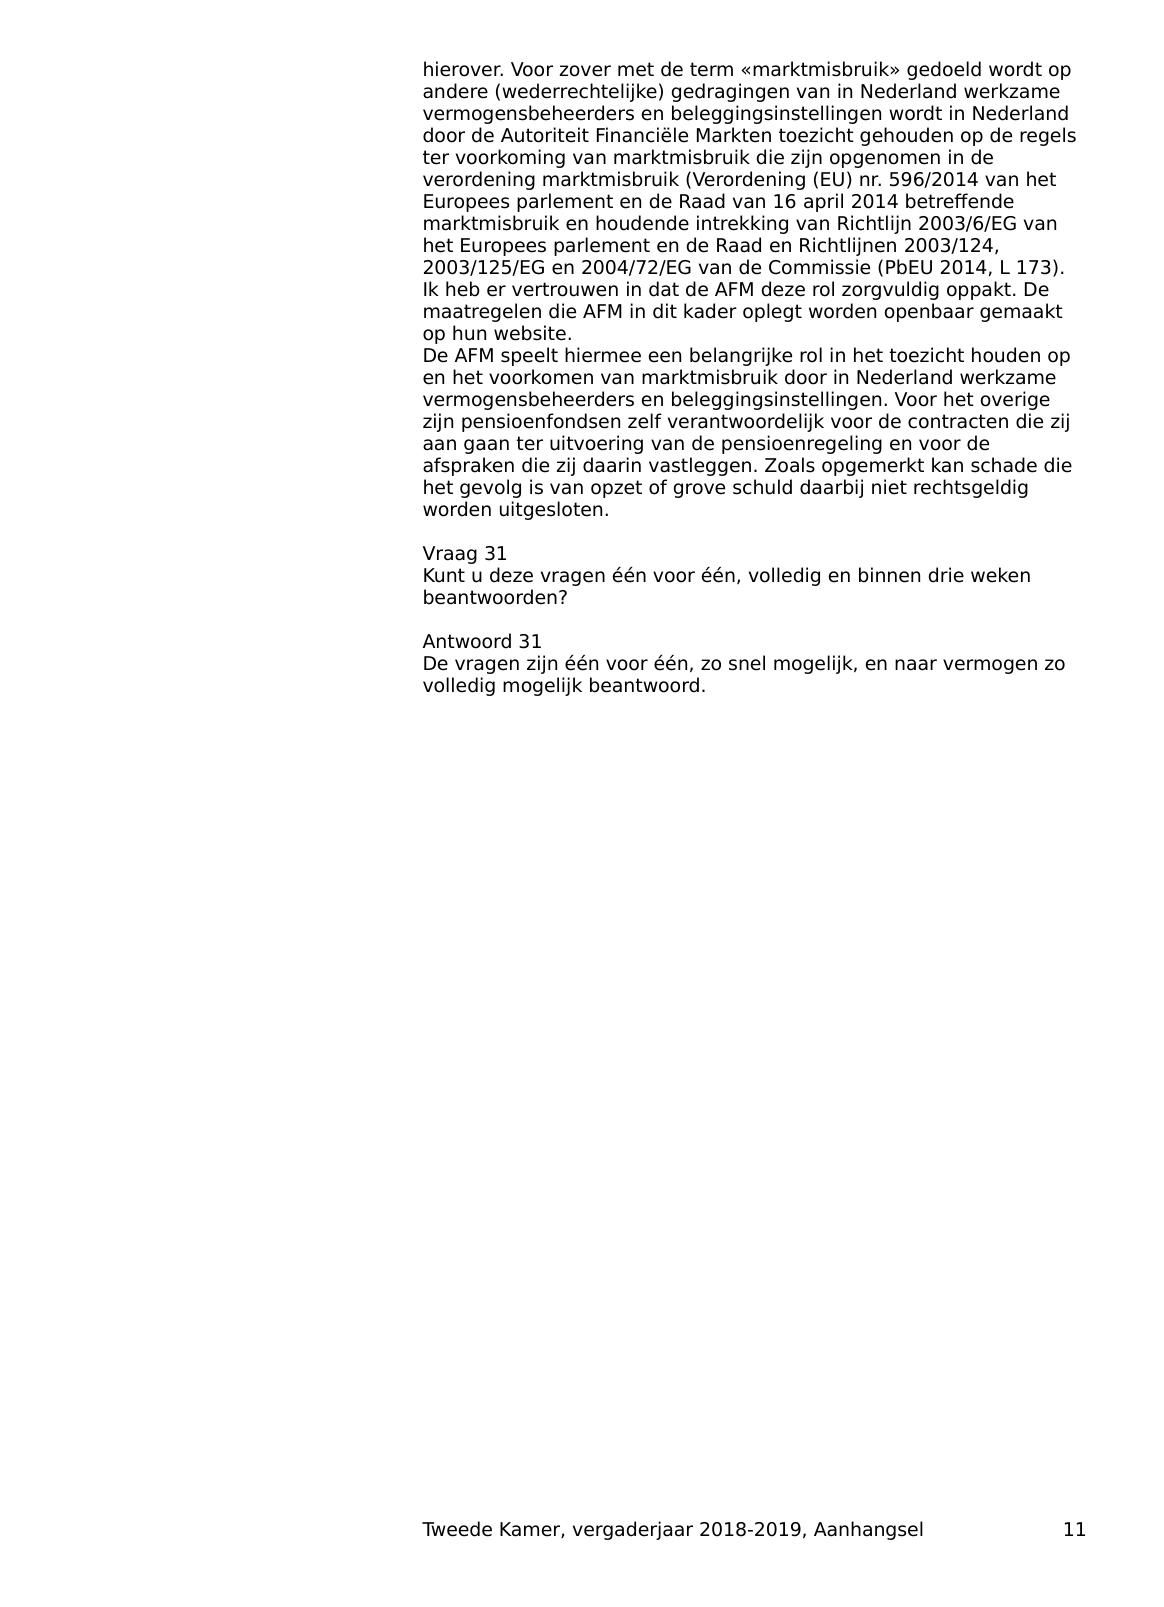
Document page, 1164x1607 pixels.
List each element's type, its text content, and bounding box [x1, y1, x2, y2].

text De AFM speelt hiermee een belangrijke rol in het toezicht houden op en het voorkomen van marktmisbruik door in Nederland werkzame vermogensbeheerders en beleggingsinstellingen. Voor het overige zijn pensioenfondsen zelf verantwoordelijk voor de contracten die zij aan gaan ter uitvoering van de pensioenregeling en voor de afspraken die zij daarin vastleggen. Zoals opgemerkt kan schade die het gevolg is van opzet of grove schuld daarbij niet rechtsgeldig worden uitgesloten. [422, 345, 1087, 521]
text hierover. Voor zover met de term «marktmisbruik» gedoeld wordt op andere (wederrechtelijke) gedragingen van in Nederland werkzame vermogensbeheerders en beleggingsinstellingen wordt in Nederland door de Autoriteit Financiële Markten toezicht gehouden op de regels ter voorkoming van marktmisbruik die zijn opgenomen in de verordening marktmisbruik (Verordening (EU) nr. 596/2014 van het Europees parlement en de Raad van 16 april 2014 betreffende marktmisbruik en houdende intrekking van Richtlijn 2003/6/EG van het Europees parlement en de Raad en Richtlijnen 2003/124, 2003/125/EG en 2004/72/EG van de Commissie (PbEU 2014, L 173). Ik heb er vertrouwen in dat de AFM deze rol zorgvuldig oppakt. De maatregelen die AFM in dit kader oplegt worden openbaar gemaakt op hun website. [422, 59, 1087, 345]
text De vragen zijn één voor één, zo snel mogelijk, en naar vermogen zo volledig mogelijk beantwoord. [422, 653, 1087, 697]
text Antwoord 31 [422, 631, 1087, 653]
text Vraag 31 [422, 543, 1087, 565]
text Kunt u deze vragen één voor één, volledig en binnen drie weken beantwoorden? [422, 565, 1087, 609]
